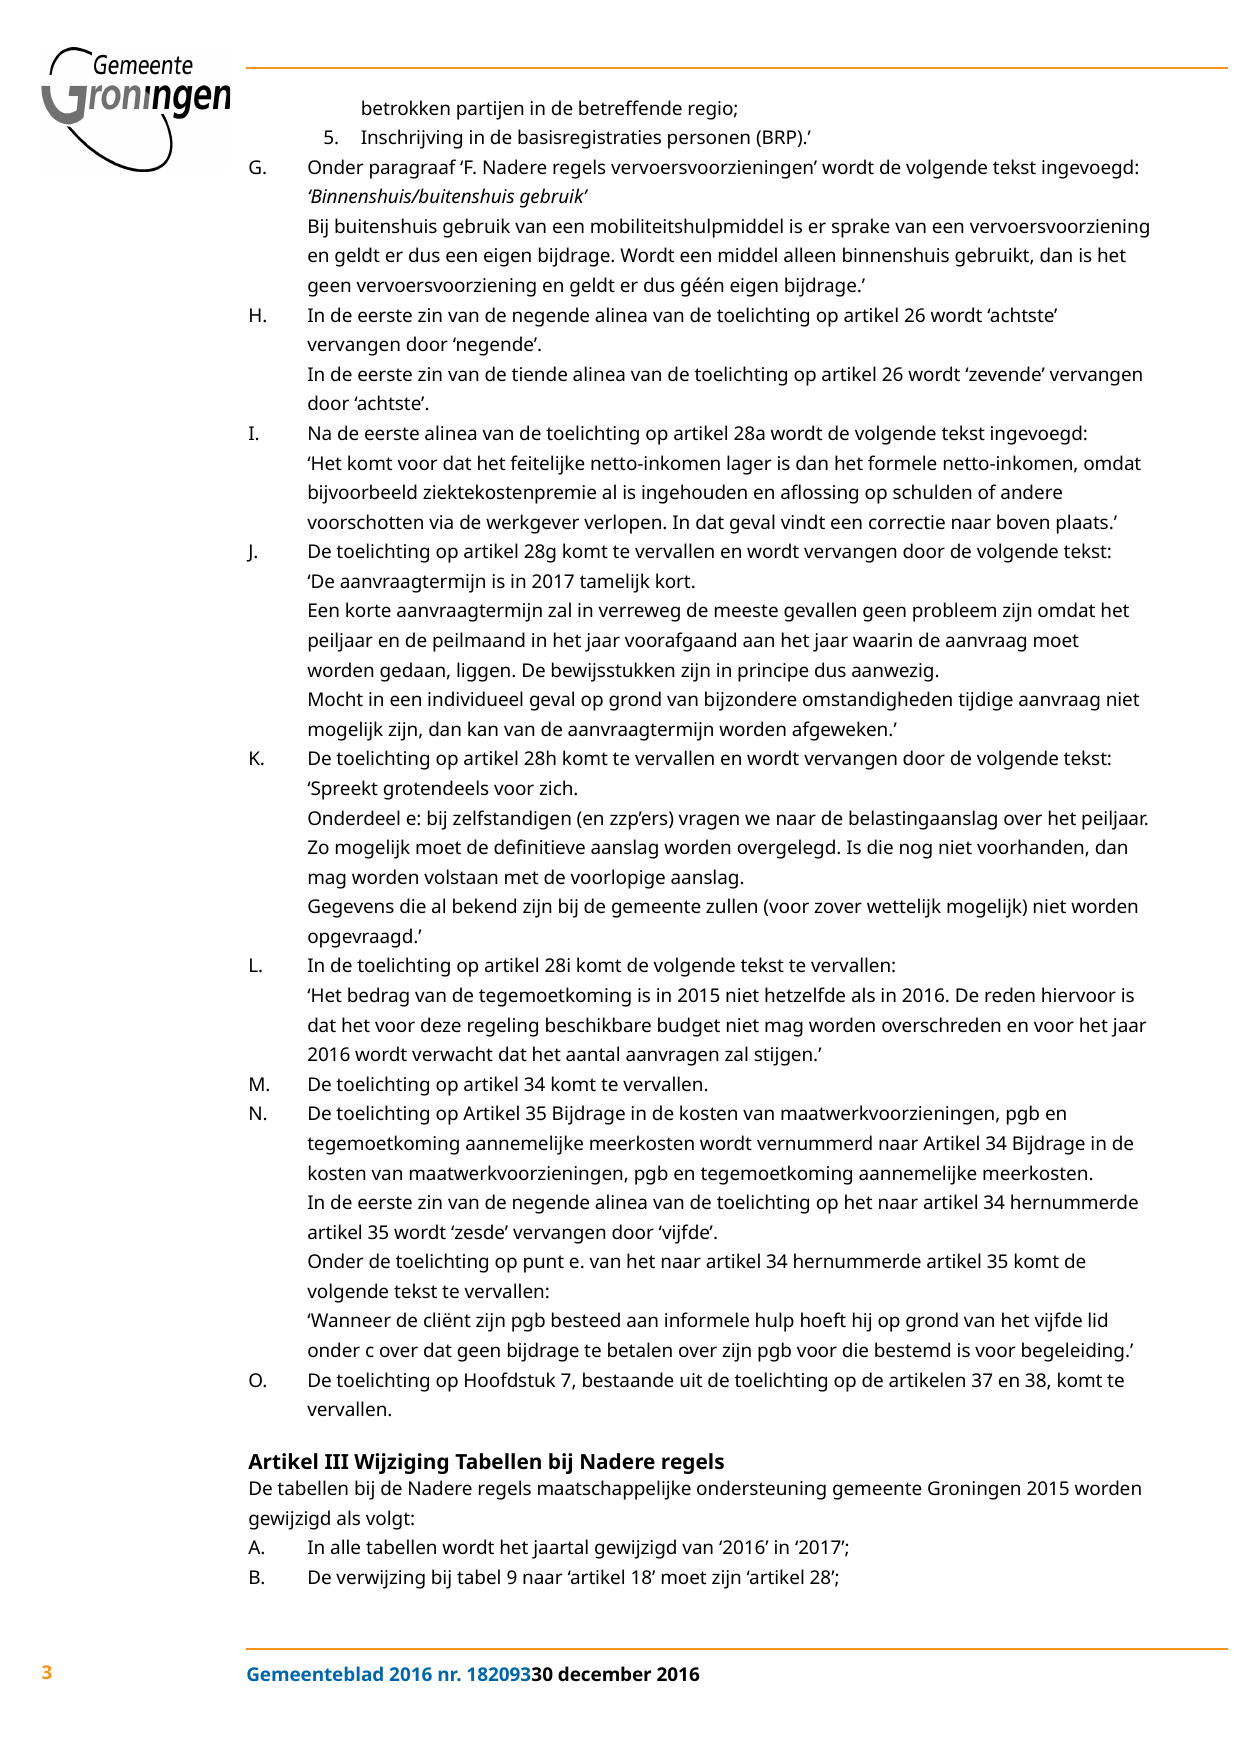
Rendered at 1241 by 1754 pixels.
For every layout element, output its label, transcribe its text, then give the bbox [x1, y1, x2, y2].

list Gegevens die al bekend zijn bij de gemeente zullen (voor zover wettelijk mogelijk) niet worden opgevraagd.’ [248, 893, 1152, 949]
list Een korte aanvraagtermijn zal in verreweg de meeste gevallen geen probleem zijn omdat het peiljaar en de peilmaand in het jaar voorafgaand aan het jaar waarin de aanvraag moet worden gedaan, liggen. De bewijsstukken zijn in principe dus aanwezig. [248, 598, 1152, 683]
list ‘Het bedrag van de tegemoetkoming is in 2015 niet hetzelfde als in 2016. De reden hiervoor is dat het voor deze regeling beschikbare budget niet mag worden overschreden en voor het jaar 2016 wordt verwacht dat het aantal aanvragen zal stijgen.’ [248, 982, 1152, 1067]
list Onder paragraaf ‘F. Nadere regels vervoersvoorzieningen’ wordt de volgende tekst ingevoegd: [248, 154, 1152, 180]
list In de eerste zin van de negende alinea van de toelichting op het naar artikel 34 hernummerde artikel 35 wordt ‘zesde’ vervangen door ‘vijfde’. [248, 1189, 1152, 1245]
list Onderdeel e: bij zelfstandigen (en zzp’ers) vragen we naar de belastingaanslag over het peiljaar. Zo mogelijk moet de definitieve aanslag worden overgelegd. Is die nog niet voorhanden, dan mag worden volstaan met de voorlopige aanslag. [248, 805, 1152, 890]
list In de toelichting op artikel 28i komt de volgende tekst te vervallen: [248, 953, 1152, 978]
list De toelichting op artikel 28h komt te vervallen en wordt vervangen door de volgende tekst: [248, 746, 1152, 771]
text De tabellen bij de Nadere regels maatschappelijke ondersteuning gemeente Groningen 2015 worden gewijzigd als volgt: [248, 1475, 1152, 1531]
list De verwijzing bij tabel 9 naar ‘artikel 18’ moet zijn ‘artikel 28’; [248, 1564, 1152, 1590]
picture [41, 47, 231, 172]
list In de eerste zin van de negende alinea van de toelichting op artikel 26 wordt ‘achtste’ vervangen door ‘negende’. [248, 302, 1152, 357]
list De toelichting op artikel 34 komt te vervallen. [248, 1071, 1152, 1097]
list ‘Het komt voor dat het feitelijke netto-inkomen lager is dan het formele netto-inkomen, omdat bijvoorbeeld ziektekostenpremie al is ingehouden en aflossing op schulden of andere voorschotten via de werkgever verlopen. In dat geval vindt een correctie naar boven plaats.’ [248, 450, 1152, 535]
text Artikel III Wijziging Tabellen bij Nadere regels [248, 1447, 1152, 1475]
list De toelichting op Hoofdstuk 7, bestaande uit de toelichting op de artikelen 37 en 38, komt te vervallen. [248, 1367, 1152, 1422]
list ‘Wanneer de cliënt zijn pgb besteed aan informele hulp hoeft hij op grond van het vijfde lid onder c over dat geen bijdrage te betalen over zijn pgb voor die bestemd is voor begeleiding.’ [248, 1308, 1152, 1363]
list In alle tabellen wordt het jaartal gewijzigd van ‘2016’ in ‘2017’; [248, 1534, 1152, 1560]
list ‘Binnenshuis/buitenshuis gebruik’ [248, 183, 1152, 209]
list De toelichting op artikel 28g komt te vervallen en wordt vervangen door de volgende tekst: [248, 538, 1152, 564]
list ‘Spreekt grotendeels voor zich. [248, 775, 1152, 801]
list De toelichting op Artikel 35 Bijdrage in de kosten van maatwerkvoorzieningen, pgb en tegemoetkoming aannemelijke meerkosten wordt vernummerd naar Artikel 34 Bijdrage in de kosten van maatwerkvoorzieningen, pgb en tegemoetkoming aannemelijke meerkosten. [248, 1101, 1152, 1186]
list Inschrijving in de basisregistraties personen (BRP).’ [323, 124, 1152, 150]
list ‘De aanvraagtermijn is in 2017 tamelijk kort. [248, 568, 1152, 594]
list Onder de toelichting op punt e. van het naar artikel 34 hernummerde artikel 35 komt de volgende tekst te vervallen: [248, 1248, 1152, 1304]
list Mocht in een individueel geval op grond van bijzondere omstandigheden tijdige aanvraag niet mogelijk zijn, dan kan van de aanvraagtermijn worden afgeweken.’ [248, 686, 1152, 742]
list betrokken partijen in de betreffende regio; [323, 95, 1152, 121]
list Bij buitenshuis gebruik van een mobiliteitshulpmiddel is er sprake van een vervoersvoorziening en geldt er dus een eigen bijdrage. Wordt een middel alleen binnenshuis gebruikt, dan is het geen vervoersvoorziening en geldt er dus géén eigen bijdrage.’ [248, 213, 1152, 298]
list Na de eerste alinea van de toelichting op artikel 28a wordt de volgende tekst ingevoegd: [248, 420, 1152, 446]
list In de eerste zin van de tiende alinea van de toelichting op artikel 26 wordt ‘zevende’ vervangen door ‘achtste’. [248, 361, 1152, 416]
